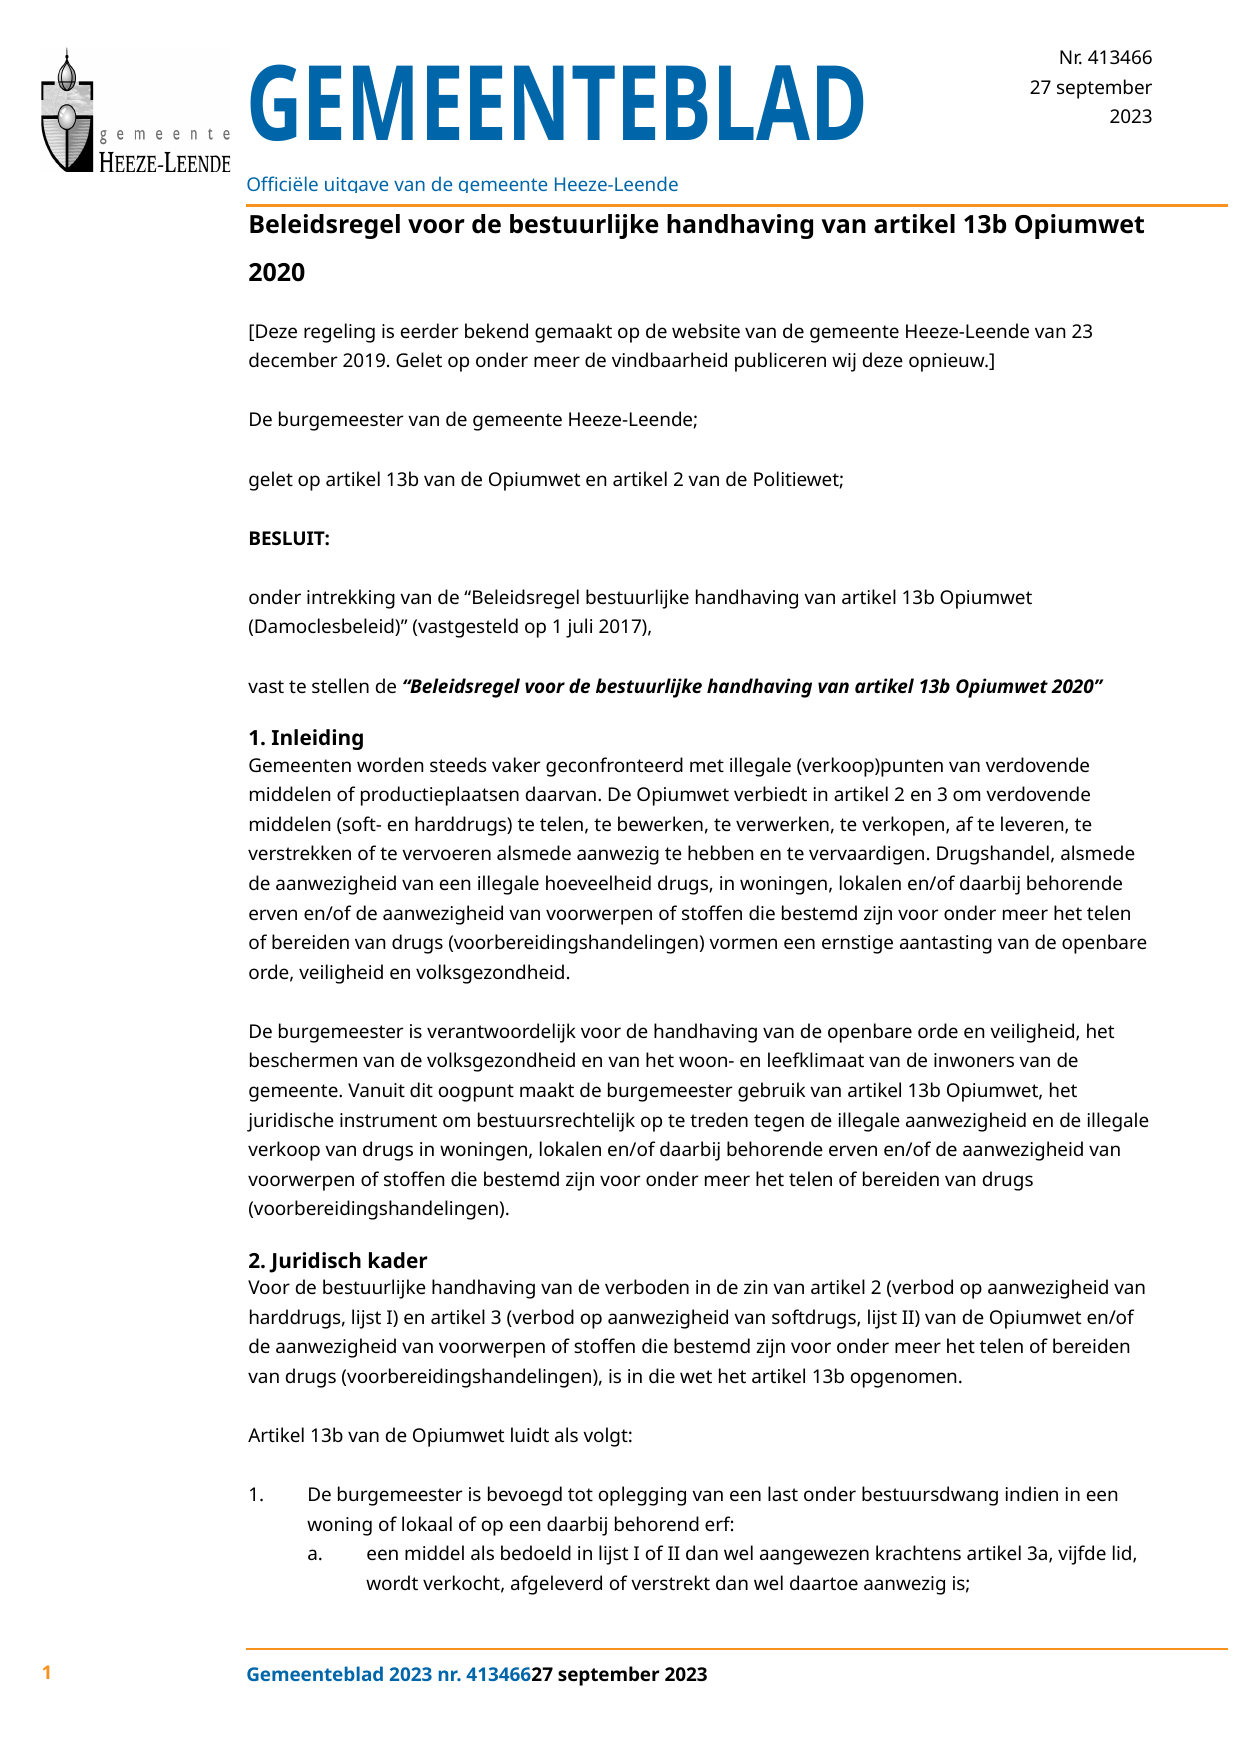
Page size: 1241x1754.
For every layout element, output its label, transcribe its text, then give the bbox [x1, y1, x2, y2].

text Gemeenten worden steeds vaker geconfronteerd met illegale (verkoop)punten van verdovende middelen of productieplaatsen daarvan. De Opiumwet verbiedt in artikel 2 en 3 om verdovende middelen (soft- en harddrugs) te telen, te bewerken, te verwerken, te verkopen, af te leveren, te verstrekken of te vervoeren alsmede aanwezig te hebben en te vervaardigen. Drugshandel, alsmede de aanwezigheid van een illegale hoeveelheid drugs, in woningen, lokalen en/of daarbij behorende erven en/of de aanwezigheid van voorwerpen of stoffen die bestemd zijn voor onder meer het telen of bereiden van drugs (voorbereidingshandelingen) vormen een ernstige aantasting van de openbare orde, veiligheid en volksgezondheid. [248, 752, 1152, 984]
text Artikel 13b van de Opiumwet luidt als volgt: [248, 1422, 1152, 1448]
text vast te stellen de “Beleidsregel voor de bestuurlijke handhaving van artikel 13b Opiumwet 2020” [248, 673, 1152, 699]
list een middel als bedoeld in lijst I of II dan wel aangewezen krachtens artikel 3a, vijfde lid, wordt verkocht, afgeleverd of verstrekt dan wel daartoe aanwezig is; [307, 1541, 1152, 1596]
text BESLUIT: [248, 525, 1152, 551]
text De burgemeester van de gemeente Heeze-Leende; [248, 407, 1152, 432]
text [Deze regeling is eerder bekend gemaakt op de website van de gemeente Heeze-Leende van 23 december 2019. Gelet op onder meer de vindbaarheid publiceren wij deze opnieuw.] [248, 318, 1152, 373]
list De burgemeester is bevoegd tot oplegging van een last onder bestuursdwang indien in een woning of lokaal of op een daarbij behorend erf: [248, 1481, 1152, 1537]
text 1. Inleiding [248, 723, 1152, 752]
text onder intrekking van de “Beleidsregel bestuurlijke handhaving van artikel 13b Opiumwet (Damoclesbeleid)” (vastgesteld op 1 juli 2017), [248, 584, 1152, 639]
text De burgemeester is verantwoordelijk voor de handhaving van de openbare orde en veiligheid, het beschermen van de volksgezondheid en van het woon- en leefklimaat van de inwoners van de gemeente. Vanuit dit oogpunt maakt de burgemeester gebruik van artikel 13b Opiumwet, het juridische instrument om bestuursrechtelijk op te treden tegen de illegale aanwezigheid en de illegale verkoop van drugs in woningen, lokalen en/of daarbij behorende erven en/of de aanwezigheid van voorwerpen of stoffen die bestemd zijn voor onder meer het telen of bereiden van drugs (voorbereidingshandelingen). [248, 1018, 1152, 1221]
text Voor de bestuurlijke handhaving van de verboden in de zin van artikel 2 (verbod op aanwezigheid van harddrugs, lijst I) en artikel 3 (verbod op aanwezigheid van softdrugs, lijst II) van de Opiumwet en/of de aanwezigheid van voorwerpen of stoffen die bestemd zijn voor onder meer het telen of bereiden van drugs (voorbereidingshandelingen), is in die wet het artikel 13b opgenomen. [248, 1274, 1152, 1389]
picture [41, 47, 231, 172]
text gelet op artikel 13b van de Opiumwet en artikel 2 van de Politiewet; [248, 466, 1152, 492]
text 2. Juridisch kader [248, 1246, 1152, 1274]
text Beleidsregel voor de bestuurlijke handhaving van artikel 13b Opiumwet 2020 [248, 207, 1152, 288]
